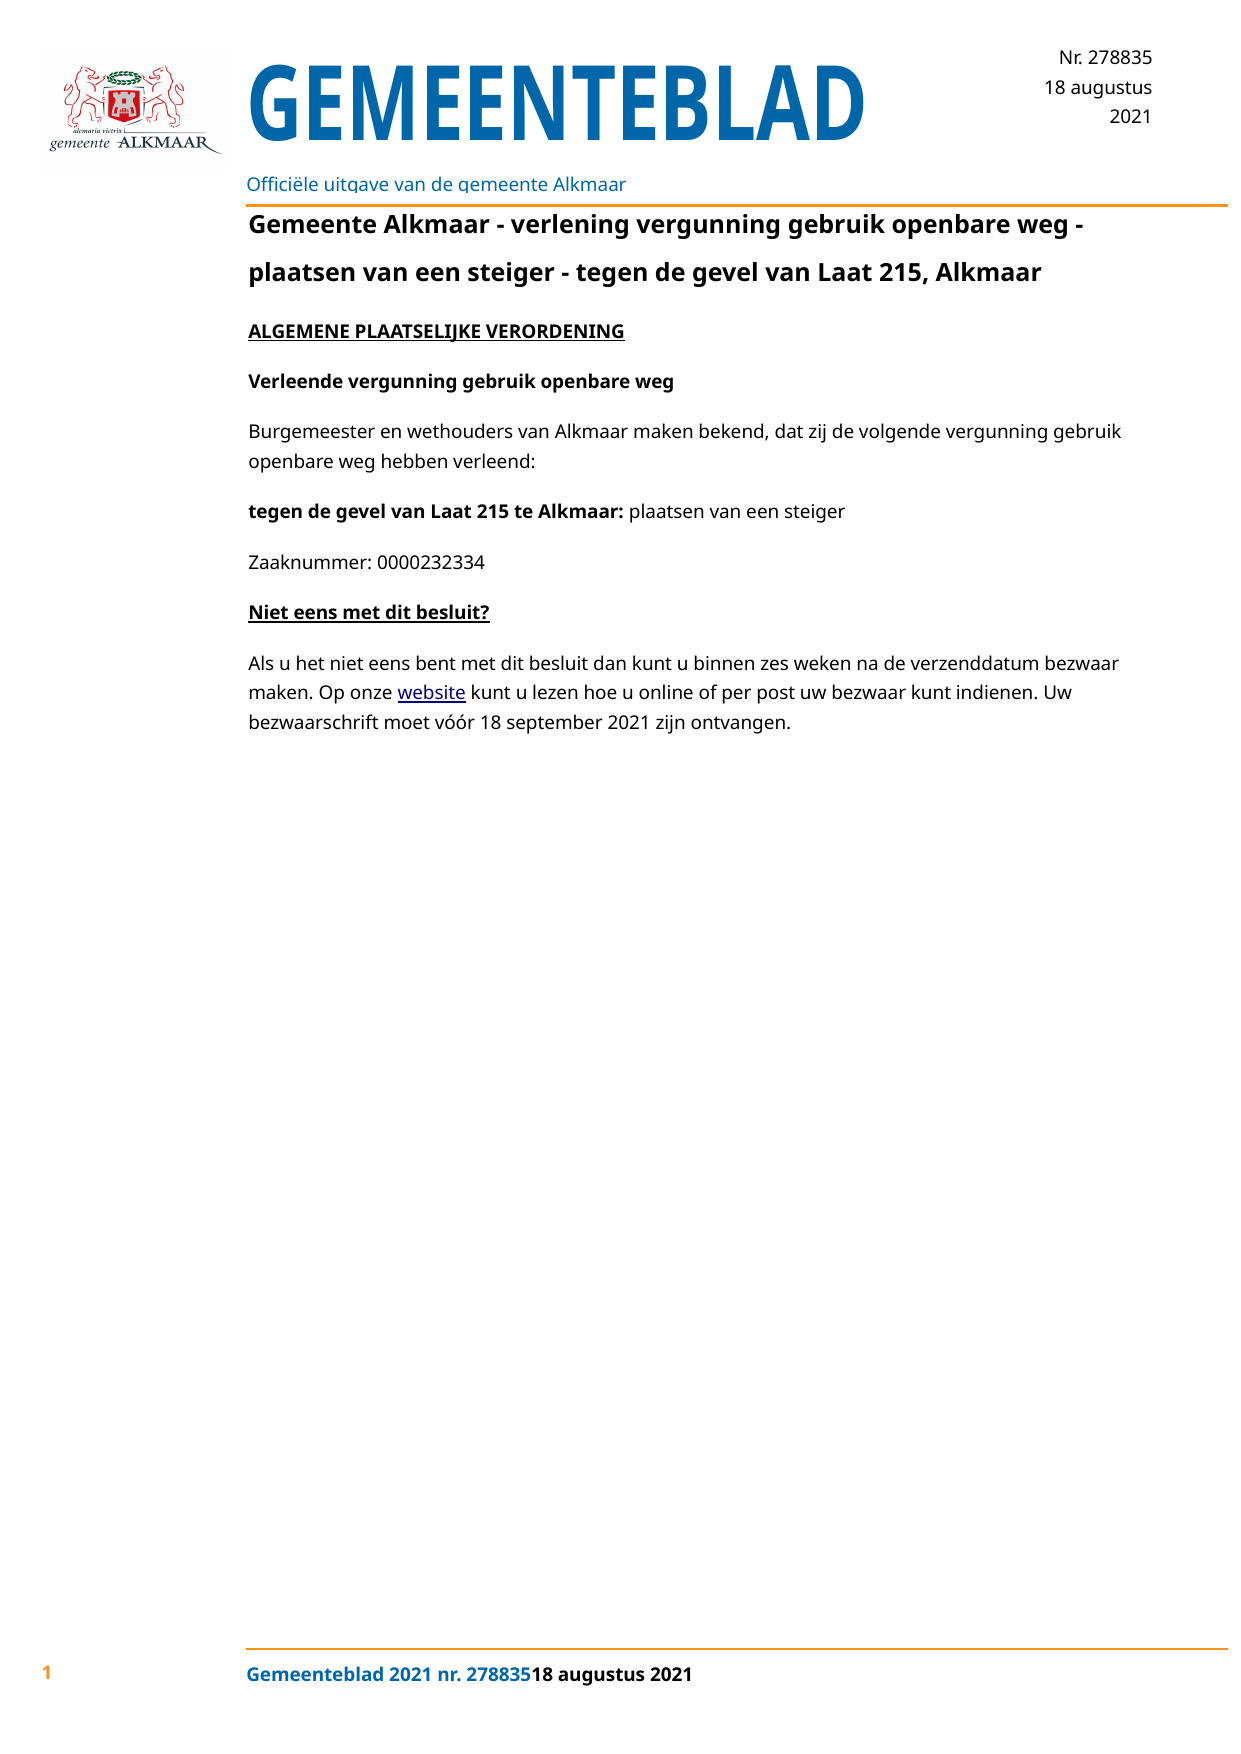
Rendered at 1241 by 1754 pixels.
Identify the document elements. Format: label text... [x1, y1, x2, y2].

text ALGEMENE PLAATSELIJKE VERORDENING [248, 318, 1152, 344]
text Verleende vergunning gebruik openbare weg [248, 368, 1152, 394]
text Burgemeester en wethouders van Alkmaar maken bekend, dat zij de volgende vergunning gebruik openbare weg hebben verleend: [248, 419, 1152, 474]
picture [41, 47, 231, 172]
text tegen de gevel van Laat 215 te Alkmaar: plaatsen van een steiger [248, 499, 1152, 524]
text Als u het niet eens bent met dit besluit dan kunt u binnen zes weken na de verzenddatum bezwaar maken. Op onze website kunt u lezen hoe u online of per post uw bezwaar kunt indienen. Uw bezwaarschrift moet vóór 18 september 2021 zijn ontvangen. [248, 650, 1152, 735]
text Niet eens met dit besluit? [248, 599, 1152, 625]
text Gemeente Alkmaar - verlening vergunning gebruik openbare weg - plaatsen van een steiger - tegen de gevel van Laat 215, Alkmaar [248, 207, 1152, 288]
text Zaaknummer: 0000232334 [248, 549, 1152, 575]
